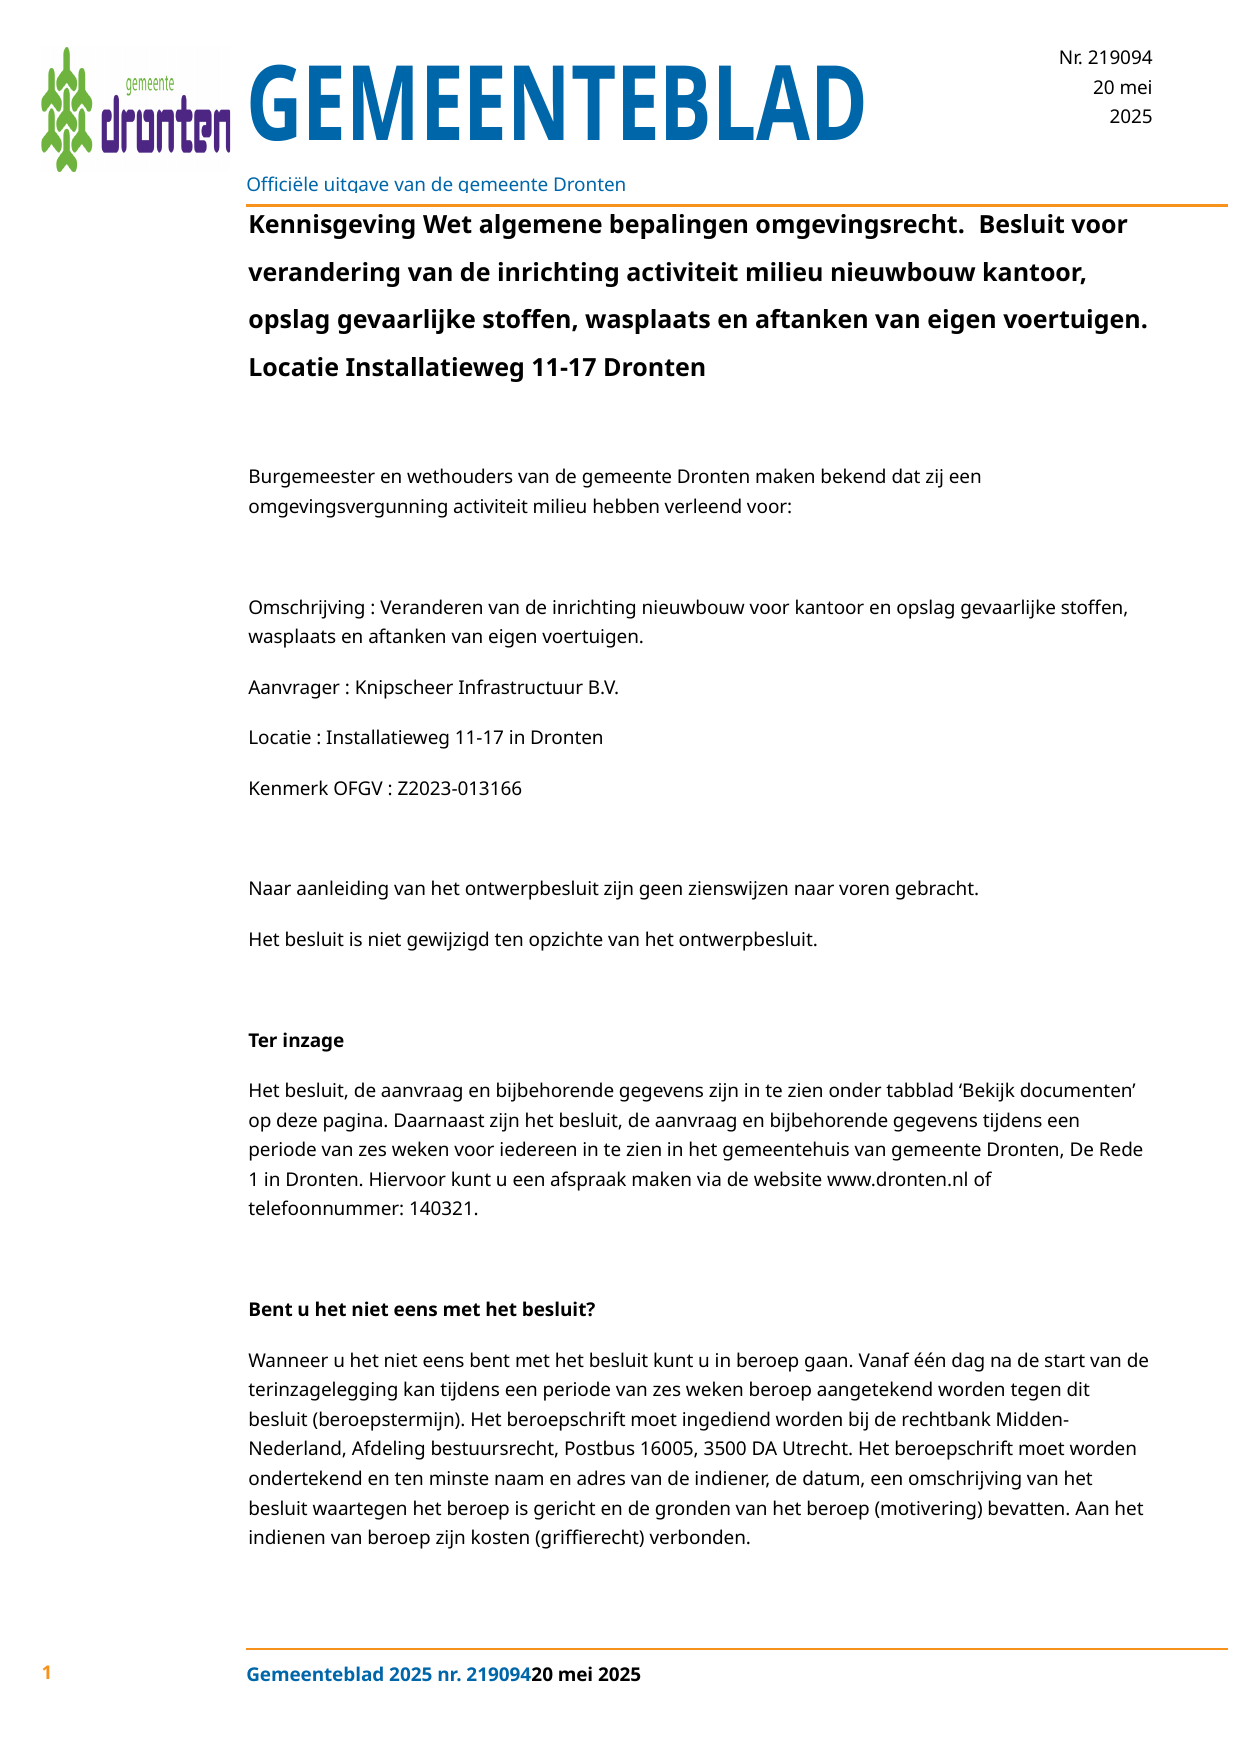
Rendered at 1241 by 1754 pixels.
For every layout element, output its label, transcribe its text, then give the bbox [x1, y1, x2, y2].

text Aanvrager : Knipscheer Infrastructuur B.V. [248, 674, 1152, 700]
text Bent u het niet eens met het besluit? [248, 1296, 1152, 1322]
text Ter inzage [248, 1027, 1152, 1053]
text Locatie : Installatieweg 11-17 in Dronten [248, 724, 1152, 750]
text Het besluit, de aanvraag en bijbehorende gegevens zijn in te zien onder tabblad ‘Bekijk documenten’ op deze pagina. Daarnaast zijn het besluit, de aanvraag en bijbehorende gegevens tijdens een periode van zes weken voor iedereen in te zien in het gemeentehuis van gemeente Dronten, De Rede 1 in Dronten. Hiervoor kunt u een afspraak maken via de website www.dronten.nl of telefoonnummer: 140321. [248, 1077, 1152, 1221]
text Kennisgeving Wet algemene bepalingen omgevingsrecht. Besluit voor verandering van de inrichting activiteit milieu nieuwbouw kantoor, opslag gevaarlijke stoffen, wasplaats en aftanken van eigen voertuigen. Locatie Installatieweg 11-17 Dronten [248, 207, 1152, 384]
text Kenmerk OFGV : Z2023-013166 [248, 775, 1152, 801]
text Naar aanleiding van het ontwerpbesluit zijn geen zienswijzen naar voren gebracht. [248, 876, 1152, 901]
text Wanneer u het niet eens bent met het besluit kunt u in beroep gaan. Vanaf één dag na de start van de terinzagelegging kan tijdens een periode van zes weken beroep aangetekend worden tegen dit besluit (beroepstermijn). Het beroepschrift moet ingediend worden bij de rechtbank Midden-Nederland, Afdeling bestuursrecht, Postbus 16005, 3500 DA Utrecht. Het beroepschrift moet worden ondertekend en ten minste naam en adres van de indiener, de datum, een omschrijving van het besluit waartegen het beroep is gericht en de gronden van het beroep (motivering) bevatten. Aan het indienen van beroep zijn kosten (griffierecht) verbonden. [248, 1347, 1152, 1550]
text Omschrijving : Veranderen van de inrichting nieuwbouw voor kantoor en opslag gevaarlijke stoffen, wasplaats en aftanken van eigen voertuigen. [248, 594, 1152, 649]
text Burgemeester en wethouders van de gemeente Dronten maken bekend dat zij een omgevingsvergunning activiteit milieu hebben verleend voor: [248, 463, 1152, 519]
picture [41, 47, 231, 172]
text Het besluit is niet gewijzigd ten opzichte van het ontwerpbesluit. [248, 926, 1152, 952]
